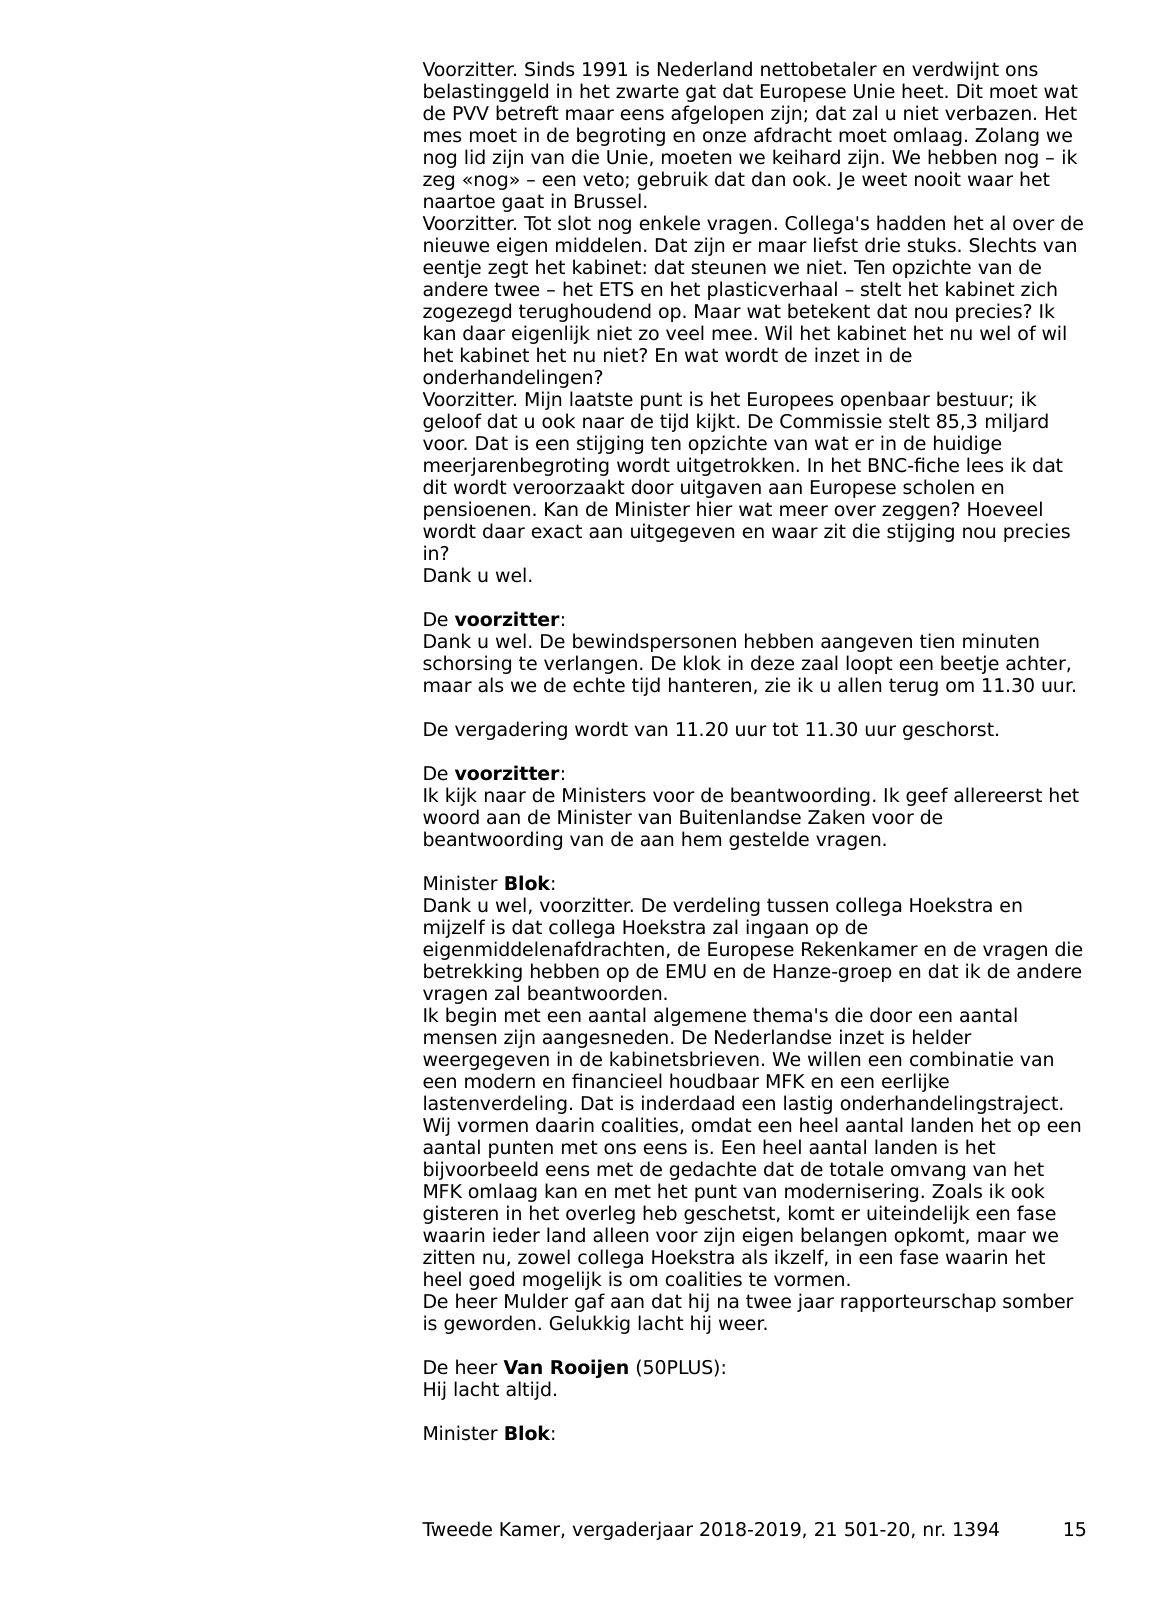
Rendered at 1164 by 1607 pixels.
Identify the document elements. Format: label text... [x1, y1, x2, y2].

text Dank u wel. De bewindspersonen hebben aangeven tien minuten schorsing te verlangen. De klok in deze zaal loopt een beetje achter, maar als we de echte tijd hanteren, zie ik u allen terug om 11.30 uur. [422, 631, 1087, 697]
text Dank u wel, voorzitter. De verdeling tussen collega Hoekstra en mijzelf is dat collega Hoekstra zal ingaan op de eigenmiddelenafdrachten, de Europese Rekenkamer en de vragen die betrekking hebben op de EMU en de Hanze-groep en dat ik de andere vragen zal beantwoorden. [422, 895, 1087, 1005]
text Voorzitter. Mijn laatste punt is het Europees openbaar bestuur; ik geloof dat u ook naar de tijd kijkt. De Commissie stelt 85,3 miljard voor. Dat is een stijging ten opzichte van wat er in de huidige meerjarenbegroting wordt uitgetrokken. In het BNC-fiche lees ik dat dit wordt veroorzaakt door uitgaven aan Europese scholen en pensioenen. Kan de Minister hier wat meer over zeggen? Hoeveel wordt daar exact aan uitgegeven en waar zit die stijging nou precies in? [422, 389, 1087, 564]
text Voorzitter. Sinds 1991 is Nederland nettobetaler en verdwijnt ons belastinggeld in het zwarte gat dat Europese Unie heet. Dit moet wat de PVV betreft maar eens afgelopen zijn; dat zal u niet verbazen. Het mes moet in de begroting en onze afdracht moet omlaag. Zolang we nog lid zijn van die Unie, moeten we keihard zijn. We hebben nog – ik zeg «nog» – een veto; gebruik dat dan ook. Je weet nooit waar het naartoe gaat in Brussel. [422, 59, 1087, 213]
text Minister Blok: [422, 1423, 1087, 1445]
text De voorzitter: [422, 609, 1087, 631]
text De heer Mulder gaf aan dat hij na twee jaar rapporteurschap somber is geworden. Gelukkig lacht hij weer. [422, 1291, 1087, 1335]
text Voorzitter. Tot slot nog enkele vragen. Collega's hadden het al over de nieuwe eigen middelen. Dat zijn er maar liefst drie stuks. Slechts van eentje zegt het kabinet: dat steunen we niet. Ten opzichte van de andere twee – het ETS en het plasticverhaal – stelt het kabinet zich zogezegd terughoudend op. Maar wat betekent dat nou precies? Ik kan daar eigenlijk niet zo veel mee. Wil het kabinet het nu wel of wil het kabinet het nu niet? En wat wordt de inzet in de onderhandelingen? [422, 213, 1087, 389]
text De voorzitter: [422, 763, 1087, 785]
text Hij lacht altijd. [422, 1379, 1087, 1401]
text Dank u wel. [422, 564, 1087, 587]
text Ik kijk naar de Ministers voor de beantwoording. Ik geef allereerst het woord aan de Minister van Buitenlandse Zaken voor de beantwoording van de aan hem gestelde vragen. [422, 785, 1087, 851]
text De heer Van Rooijen (50PLUS): [422, 1357, 1087, 1379]
text Ik begin met een aantal algemene thema's die door een aantal mensen zijn aangesneden. De Nederlandse inzet is helder weergegeven in de kabinetsbrieven. We willen een combinatie van een modern en financieel houdbaar MFK en een eerlijke lastenverdeling. Dat is inderdaad een lastig onderhandelingstraject. Wij vormen daarin coalities, omdat een heel aantal landen het op een aantal punten met ons eens is. Een heel aantal landen is het bijvoorbeeld eens met de gedachte dat de totale omvang van het MFK omlaag kan en met het punt van modernisering. Zoals ik ook gisteren in het overleg heb geschetst, komt er uiteindelijk een fase waarin ieder land alleen voor zijn eigen belangen opkomt, maar we zitten nu, zowel collega Hoekstra als ikzelf, in een fase waarin het heel goed mogelijk is om coalities te vormen. [422, 1005, 1087, 1291]
text De vergadering wordt van 11.20 uur tot 11.30 uur geschorst. [422, 719, 1087, 741]
text Minister Blok: [422, 873, 1087, 895]
